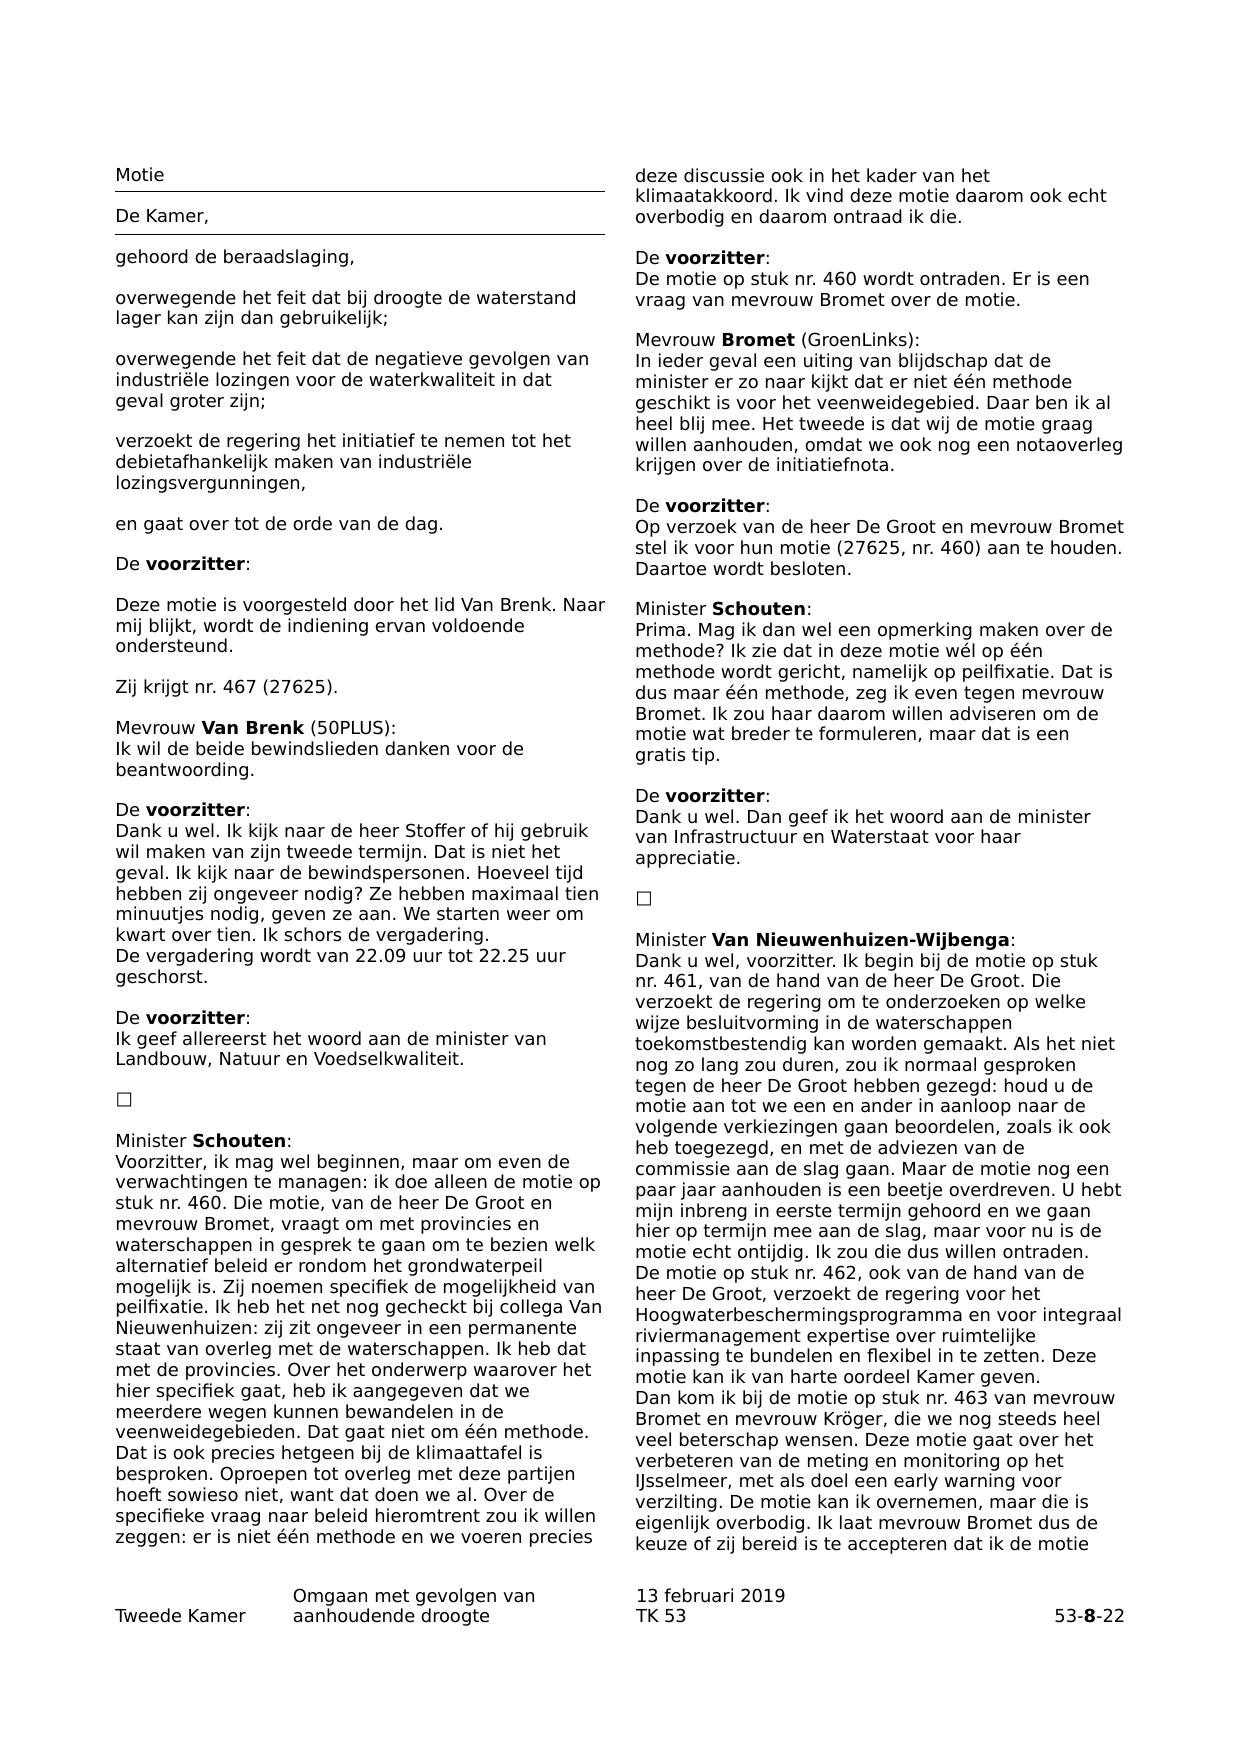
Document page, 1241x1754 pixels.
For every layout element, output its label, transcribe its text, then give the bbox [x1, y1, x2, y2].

text gehoord de beraadslaging, [115, 247, 605, 267]
text Op verzoek van de heer De Groot en mevrouw Bromet stel ik voor hun motie (27625, nr. 460) aan te houden. [635, 517, 1125, 558]
text Dank u wel. Dan geef ik het woord aan de minister van Infrastructuur en Waterstaat voor haar appreciatie. [635, 806, 1125, 869]
text Motie [115, 165, 605, 186]
text verzoekt de regering het initiatief te nemen tot het debietafhankelijk maken van industriële lozingsvergunningen, [115, 431, 605, 493]
text ⬜ [635, 889, 1125, 910]
text De voorzitter: [115, 554, 605, 575]
text De voorzitter: [635, 786, 1125, 806]
text Ik geef allereerst het woord aan de minister van Landbouw, Natuur en Voedselkwaliteit. [115, 1028, 605, 1070]
text In ieder geval een uiting van blijdschap dat de minister er zo naar kijkt dat er niet één methode geschikt is voor het veenweidegebied. Daar ben ik al heel blij mee. Het tweede is dat wij de motie graag willen aanhouden, omdat we ook nog een notaoverleg krijgen over de initiatiefnota. [635, 351, 1125, 476]
text De motie op stuk nr. 462, ook van de hand van de heer De Groot, verzoekt de regering voor het Hoogwaterbeschermingsprogramma en voor integraal riviermanagement expertise over ruimtelijke inpassing te bundelen en flexibel in te zetten. Deze motie kan ik van harte oordeel Kamer geven. [635, 1263, 1125, 1388]
text De voorzitter: [115, 1007, 605, 1028]
text De voorzitter: [635, 248, 1125, 268]
text Zij krijgt nr. 467 (27625). [115, 677, 605, 698]
text De voorzitter: [635, 496, 1125, 517]
text en gaat over tot de orde van de dag. [115, 513, 605, 534]
text De vergadering wordt van 22.09 uur tot 22.25 uur geschorst. [115, 946, 605, 987]
text Dank u wel. Ik kijk naar de heer Stoffer of hij gebruik wil maken van zijn tweede termijn. Dat is niet het geval. Ik kijk naar de bewindspersonen. Hoeveel tijd hebben zij ongeveer nodig? Ze hebben maximaal tien minuutjes nodig, geven ze aan. We starten weer om kwart over tien. Ik schors de vergadering. [115, 821, 605, 946]
text Daartoe wordt besloten. [635, 558, 1125, 579]
text Minister Van Nieuwenhuizen-Wijbenga: [635, 930, 1125, 950]
text Dank u wel, voorzitter. Ik begin bij de motie op stuk nr. 461, van de hand van de heer De Groot. Die verzoekt de regering om te onderzoeken op welke wijze besluitvorming in de waterschappen toekomstbestendig kan worden gemaakt. Als het niet nog zo lang zou duren, zou ik normaal gesproken tegen de heer De Groot hebben gezegd: houd u de motie aan tot we een en ander in aanloop naar de volgende verkiezingen gaan beoordelen, zoals ik ook heb toegezegd, en met de adviezen van de commissie aan de slag gaan. Maar de motie nog een paar jaar aanhouden is een beetje overdreven. U hebt mijn inbreng in eerste termijn gehoord en we gaan hier op termijn mee aan de slag, maar voor nu is de motie echt ontijdig. Ik zou die dus willen ontraden. [635, 950, 1125, 1263]
text De Kamer, [115, 206, 605, 227]
text Dan kom ik bij de motie op stuk nr. 463 van mevrouw Bromet en mevrouw Kröger, die we nog steeds heel veel beterschap wensen. Deze motie gaat over het verbeteren van de meting en monitoring op het IJsselmeer, met als doel een early warning voor verzilting. De motie kan ik overnemen, maar die is eigenlijk overbodig. Ik laat mevrouw Bromet dus de keuze of zij bereid is te accepteren dat ik de motie [635, 1388, 1125, 1554]
text Voorzitter, ik mag wel beginnen, maar om even de verwachtingen te managen: ik doe alleen de motie op stuk nr. 460. Die motie, van de heer De Groot en mevrouw Bromet, vraagt om met provincies en waterschappen in gesprek te gaan om te bezien welk alternatief beleid er rondom het grondwaterpeil mogelijk is. Zij noemen specifiek de mogelijkheid van peilfixatie. Ik heb het net nog gecheckt bij collega Van Nieuwenhuizen: zij zit ongeveer in een permanente staat van overleg met de waterschappen. Ik heb dat met de provincies. Over het onderwerp waarover het hier specifiek gaat, heb ik aangegeven dat we meerdere wegen kunnen bewandelen in de veenweidegebieden. Dat gaat niet om één methode. Dat is ook precies hetgeen bij de klimaattafel is besproken. Oproepen tot overleg met deze partijen hoeft sowieso niet, want dat doen we al. Over de specifieke vraag naar beleid hieromtrent zou ik willen zeggen: er is niet één methode en we voeren precies [115, 1151, 605, 1547]
text Deze motie is voorgesteld door het lid Van Brenk. Naar mij blijkt, wordt de indiening ervan voldoende ondersteund. [115, 595, 605, 657]
text De motie op stuk nr. 460 wordt ontraden. Er is een vraag van mevrouw Bromet over de motie. [635, 268, 1125, 310]
text ⬜ [115, 1090, 605, 1111]
text Mevrouw Bromet (GroenLinks): [635, 330, 1125, 351]
text De voorzitter: [115, 800, 605, 821]
text Minister Schouten: [115, 1131, 605, 1151]
text deze discussie ook in het kader van het klimaatakkoord. Ik vind deze motie daarom ook echt overbodig en daarom ontraad ik die. [635, 165, 1125, 228]
text overwegende het feit dat de negatieve gevolgen van industriële lozingen voor de waterkwaliteit in dat geval groter zijn; [115, 349, 605, 411]
text overwegende het feit dat bij droogte de waterstand lager kan zijn dan gebruikelijk; [115, 287, 605, 329]
text Mevrouw Van Brenk (50PLUS): [115, 718, 605, 738]
text Ik wil de beide bewindslieden danken voor de beantwoording. [115, 738, 605, 780]
text Minister Schouten: [635, 599, 1125, 620]
text Prima. Mag ik dan wel een opmerking maken over de methode? Ik zie dat in deze motie wél op één methode wordt gericht, namelijk op peilfixatie. Dat is dus maar één methode, zeg ik even tegen mevrouw Bromet. Ik zou haar daarom willen adviseren om de motie wat breder te formuleren, maar dat is een gratis tip. [635, 620, 1125, 766]
